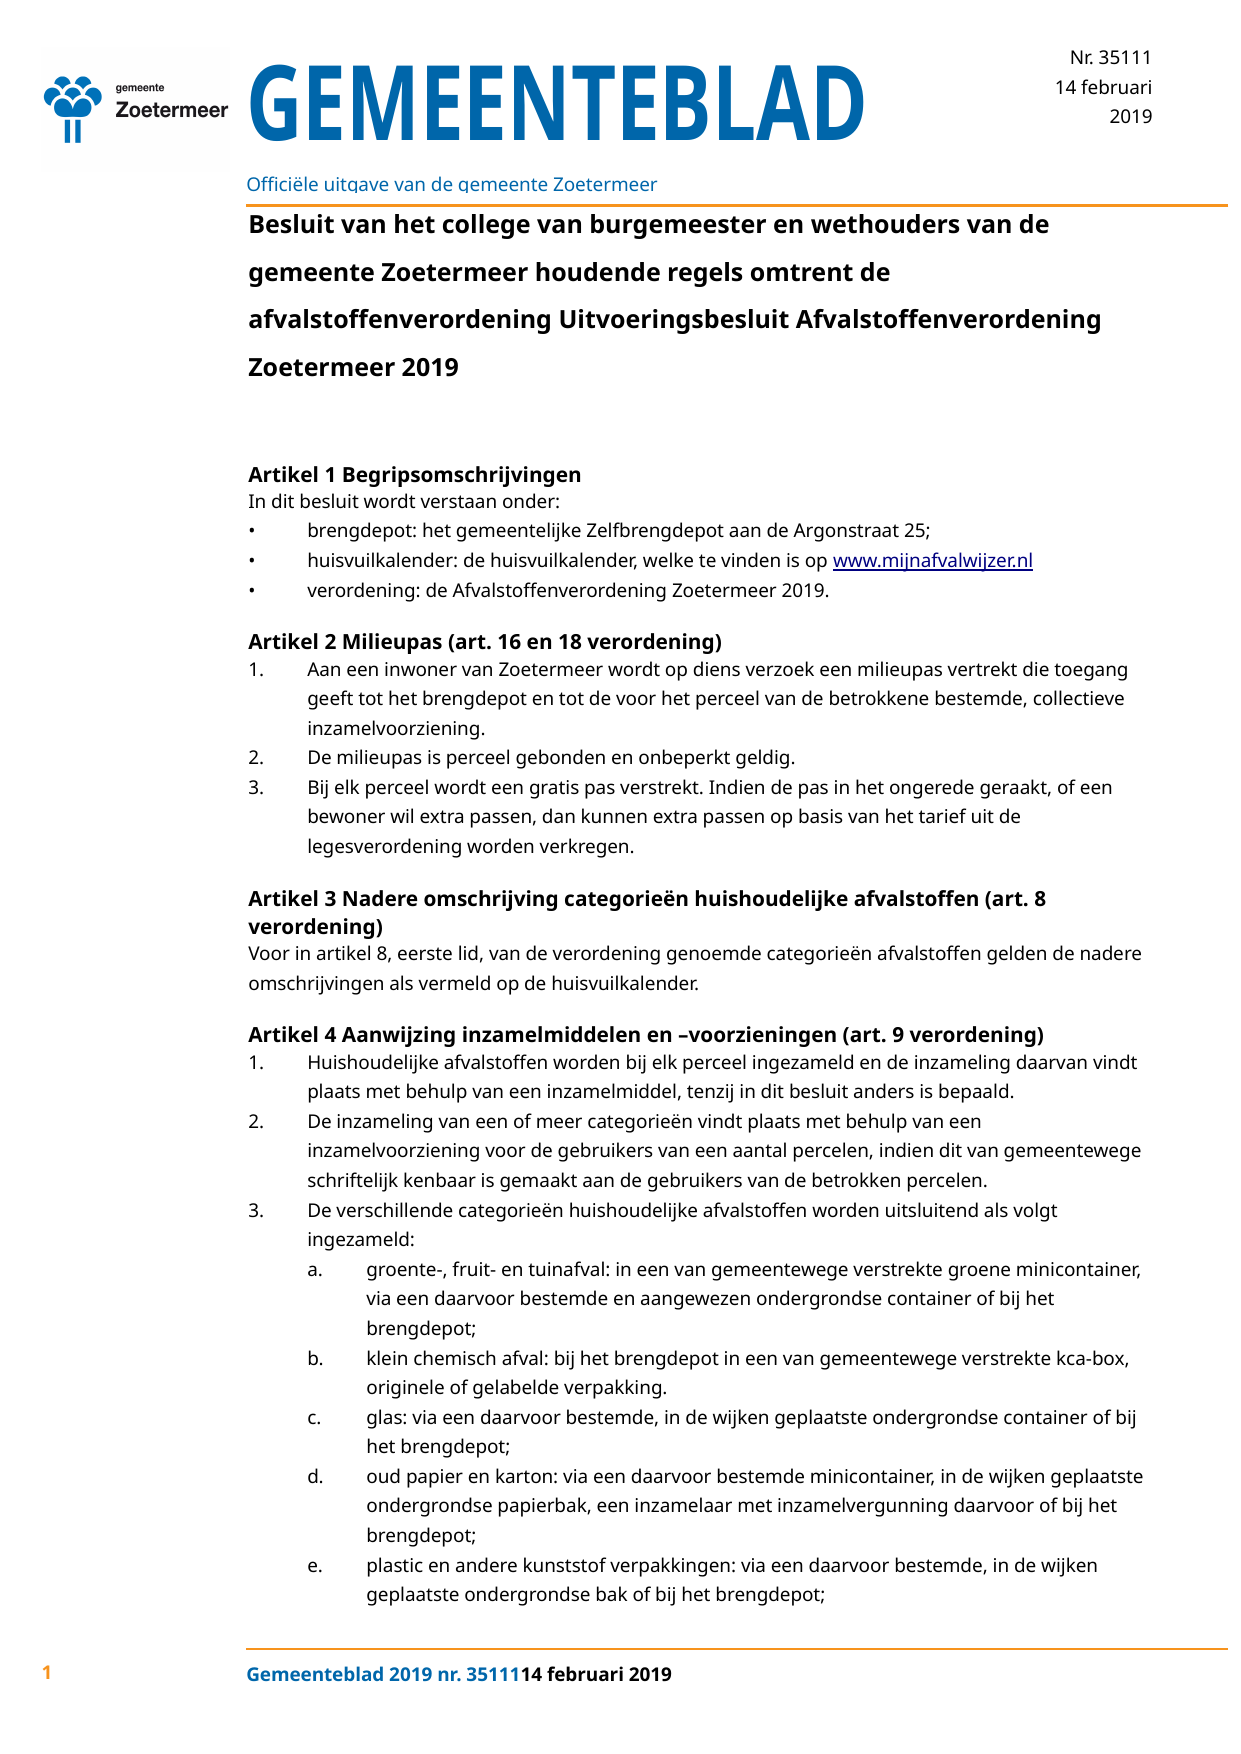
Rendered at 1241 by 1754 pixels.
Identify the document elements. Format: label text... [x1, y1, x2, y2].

list De verschillende categorieën huishoudelijke afvalstoffen worden uitsluitend als volgt ingezameld: [248, 1197, 1152, 1252]
list Bij elk perceel wordt een gratis pas verstrekt. Indien de pas in het ongerede geraakt, of een bewoner wil extra passen, dan kunnen extra passen op basis van het tarief uit de legesverordening worden verkregen. [248, 774, 1152, 859]
list De milieupas is perceel gebonden en onbeperkt geldig. [248, 744, 1152, 770]
list huisvuilkalender: de huisvuilkalender, welke te vinden is op www.mijnafvalwijzer.nl [248, 547, 1152, 573]
list groente-, fruit- en tuinafval: in een van gemeentewege verstrekte groene minicontainer, via een daarvoor bestemde en aangewezen ondergrondse container of bij het brengdepot; [307, 1256, 1152, 1341]
text Artikel 4 Aanwijzing inzamelmiddelen en –voorzieningen (art. 9 verordening) [248, 1021, 1152, 1049]
text Besluit van het college van burgemeester en wethouders van de gemeente Zoetermeer houdende regels omtrent de afvalstoffenverordening Uitvoeringsbesluit Afvalstoffenverordening Zoetermeer 2019 [248, 207, 1152, 384]
text In dit besluit wordt verstaan onder: [248, 488, 1152, 514]
list Huishoudelijke afvalstoffen worden bij elk perceel ingezameld en de inzameling daarvan vindt plaats met behulp van een inzamelmiddel, tenzij in dit besluit anders is bepaald. [248, 1049, 1152, 1104]
text Artikel 3 Nadere omschrijving categorieën huishoudelijke afvalstoffen (art. 8 verordening) [248, 884, 1152, 941]
list Aan een inwoner van Zoetermeer wordt op diens verzoek een milieupas vertrekt die toegang geeft tot het brengdepot en tot de voor het perceel van de betrokkene bestemde, collectieve inzamelvoorziening. [248, 656, 1152, 741]
list oud papier en karton: via een daarvoor bestemde minicontainer, in de wijken geplaatste ondergrondse papierbak, een inzamelaar met inzamelvergunning daarvoor of bij het brengdepot; [307, 1463, 1152, 1548]
list De inzameling van een of meer categorieën vindt plaats met behulp van een inzamelvoorziening voor de gebruikers van een aantal percelen, indien dit van gemeentewege schriftelijk kenbaar is gemaakt aan de gebruikers van de betrokken percelen. [248, 1108, 1152, 1193]
list brengdepot: het gemeentelijke Zelfbrengdepot aan de Argonstraat 25; [248, 518, 1152, 543]
list plastic en andere kunststof verpakkingen: via een daarvoor bestemde, in de wijken geplaatste ondergrondse bak of bij het brengdepot; [307, 1552, 1152, 1607]
list klein chemisch afval: bij het brengdepot in een van gemeentewege verstrekte kca-box, originele of gelabelde verpakking. [307, 1345, 1152, 1400]
text Artikel 2 Milieupas (art. 16 en 18 verordening) [248, 627, 1152, 656]
text Voor in artikel 8, eerste lid, van de verordening genoemde categorieën afvalstoffen gelden de nadere omschrijvingen als vermeld op de huisvuilkalender. [248, 941, 1152, 996]
picture [41, 47, 231, 172]
list verordening: de Afvalstoffenverordening Zoetermeer 2019. [248, 577, 1152, 603]
list glas: via een daarvoor bestemde, in de wijken geplaatste ondergrondse container of bij het brengdepot; [307, 1404, 1152, 1459]
text Artikel 1 Begripsomschrijvingen [248, 460, 1152, 488]
